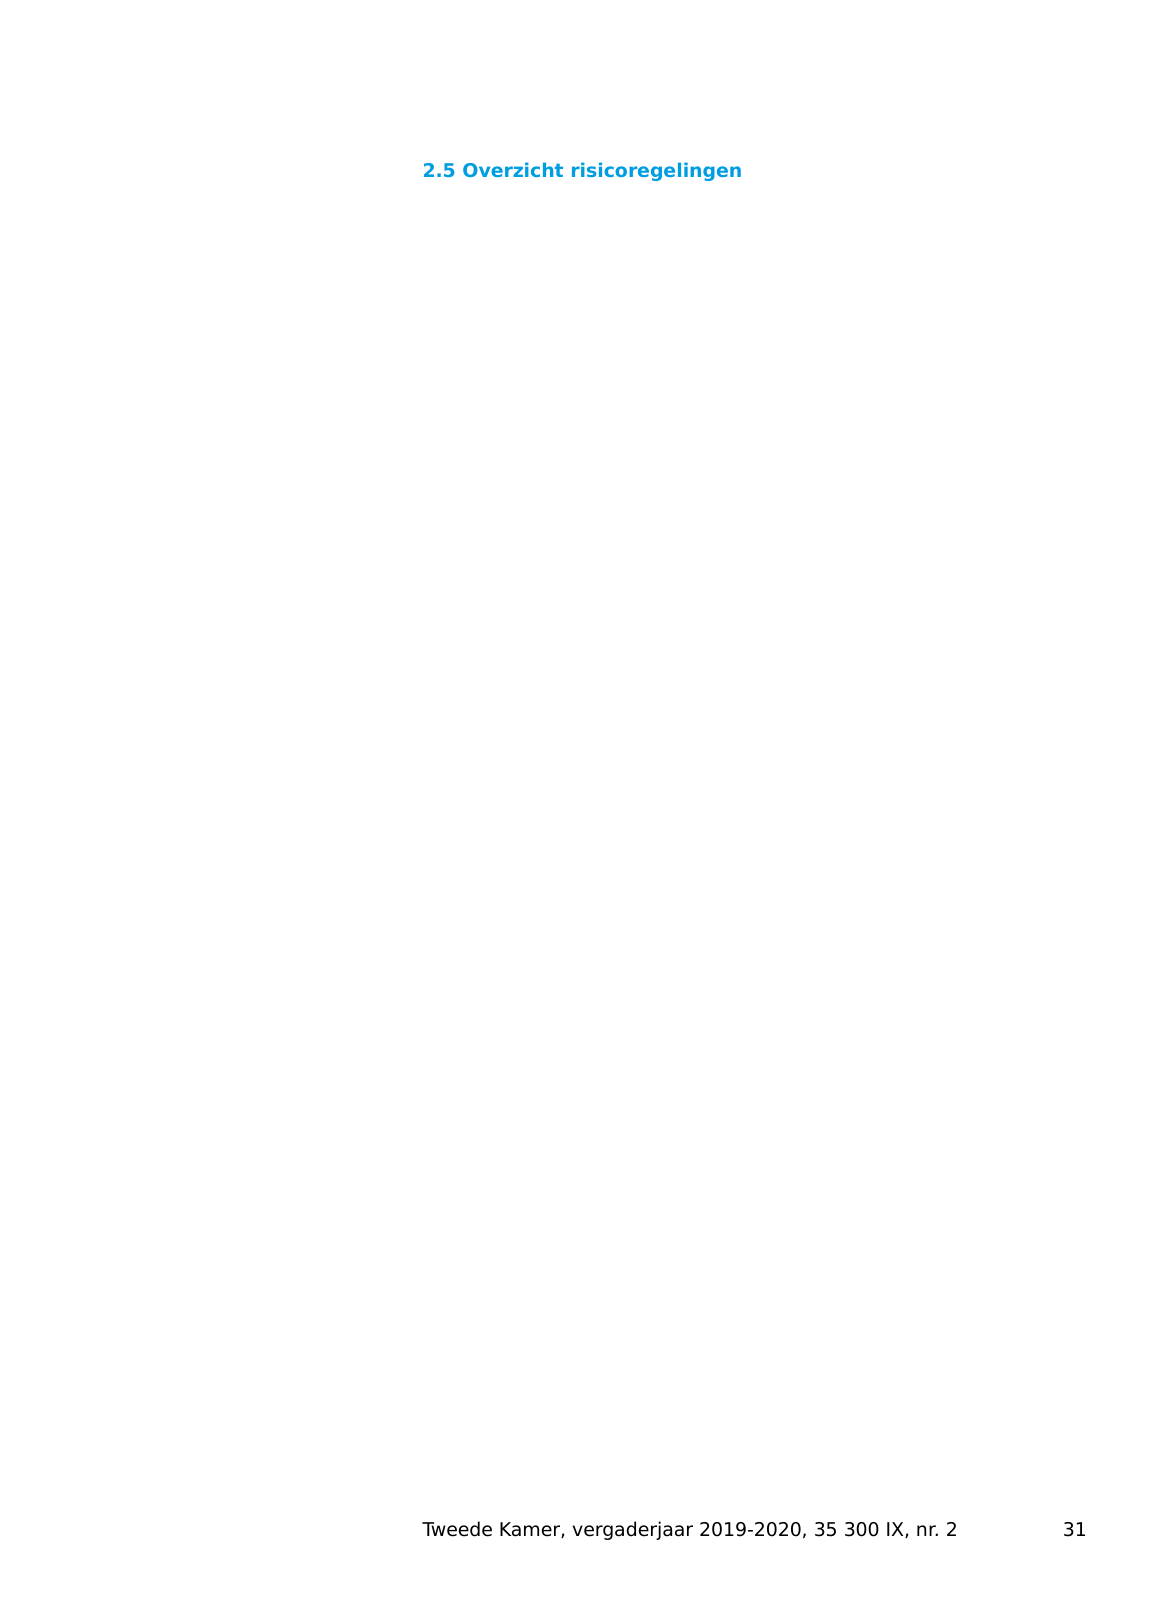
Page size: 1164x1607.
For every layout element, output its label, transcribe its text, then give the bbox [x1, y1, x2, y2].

subtitle 2.5 Overzicht risicoregelingen [422, 160, 1087, 182]
